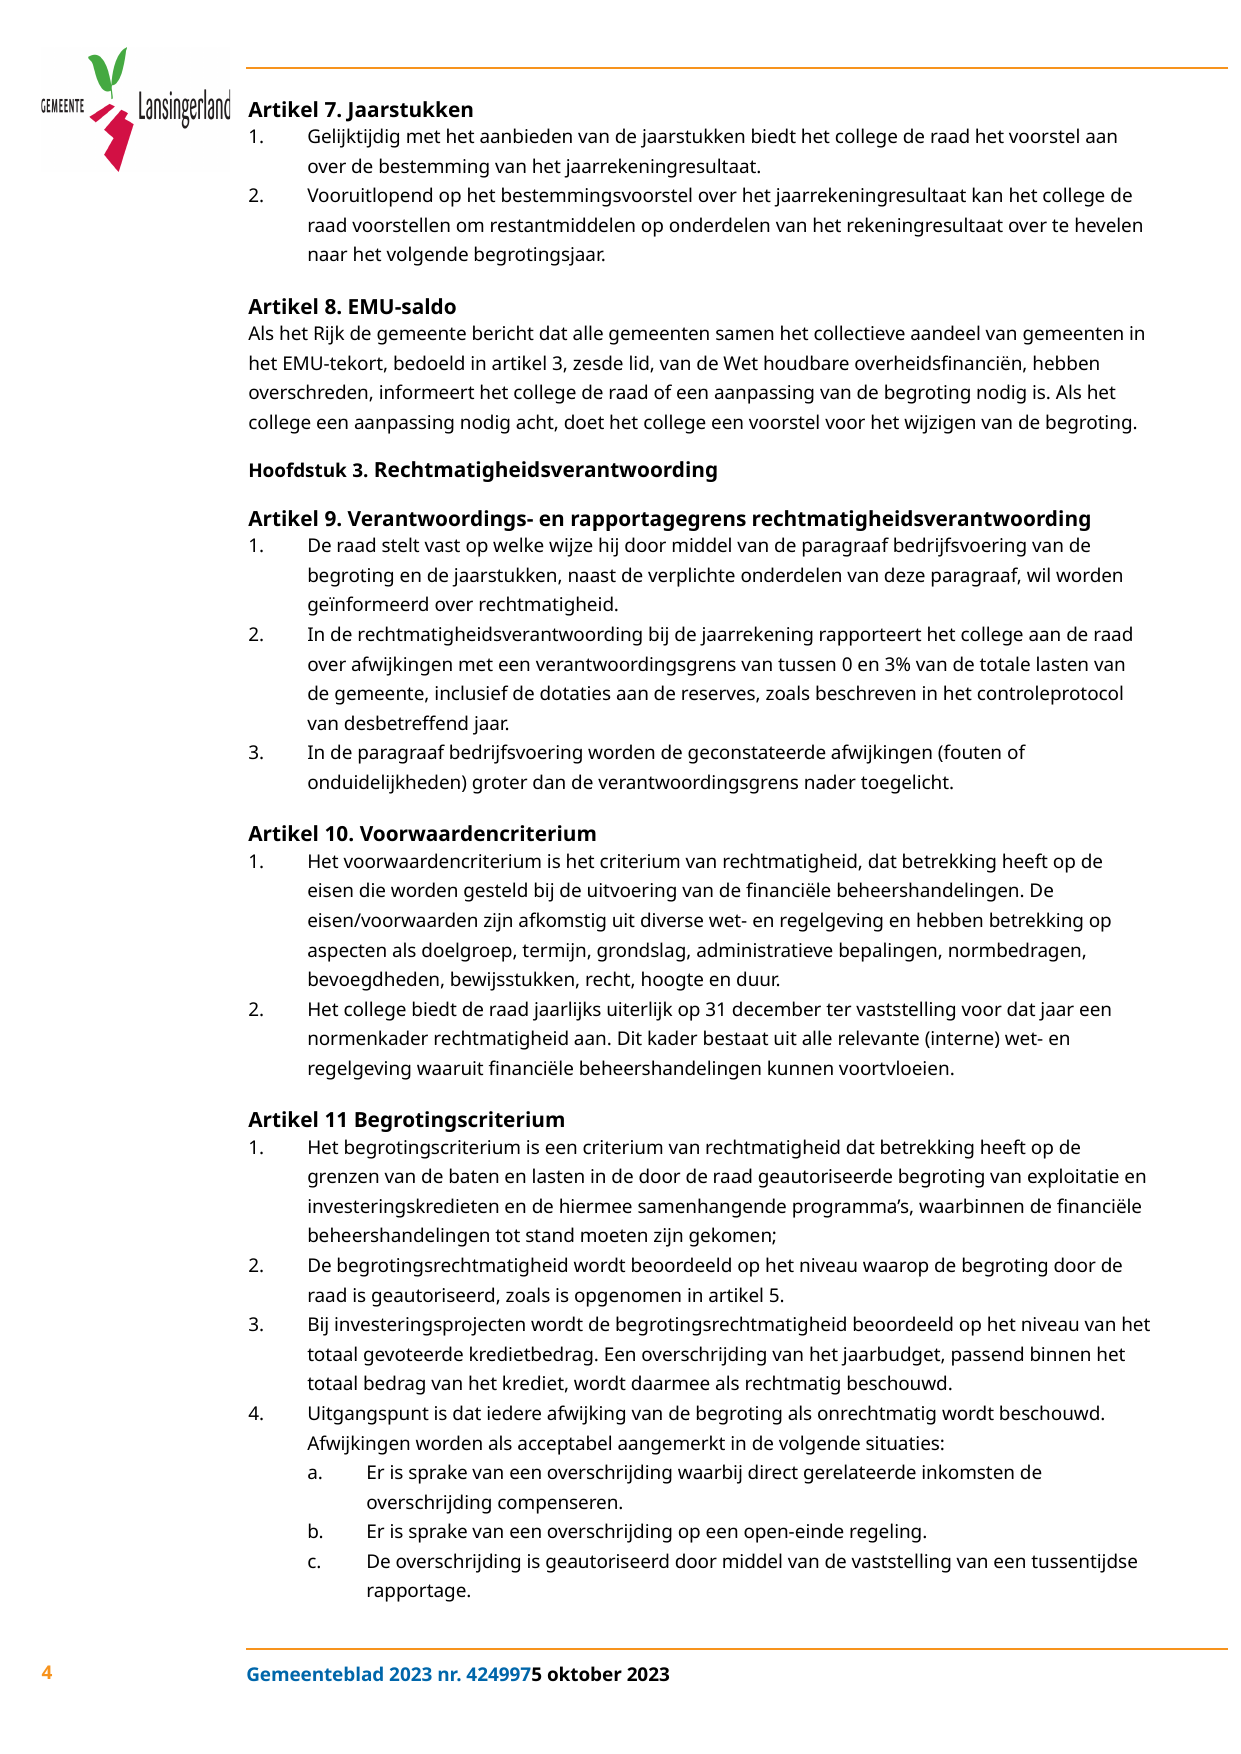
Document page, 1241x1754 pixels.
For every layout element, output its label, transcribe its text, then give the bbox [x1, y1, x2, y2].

list De raad stelt vast op welke wijze hij door middel van de paragraaf bedrijfsvoering van de begroting en de jaarstukken, naast de verplichte onderdelen van deze paragraaf, wil worden geïnformeerd over rechtmatigheid. [248, 532, 1152, 617]
list Vooruitlopend op het bestemmingsvoorstel over het jaarrekeningresultaat kan het college de raad voorstellen om restantmiddelen op onderdelen van het rekeningresultaat over te hevelen naar het volgende begrotingsjaar. [248, 182, 1152, 267]
list In de rechtmatigheidsverantwoording bij de jaarrekening rapporteert het college aan de raad over afwijkingen met een verantwoordingsgrens van tussen 0 en 3% van de totale lasten van de gemeente, inclusief de dotaties aan de reserves, zoals beschreven in het controleprotocol van desbetreffend jaar. [248, 621, 1152, 736]
text Artikel 11 Begrotingscriterium [248, 1106, 1152, 1134]
list Er is sprake van een overschrijding waarbij direct gerelateerde inkomsten de overschrijding compenseren. [307, 1459, 1152, 1515]
list Gelijktijdig met het aanbieden van de jaarstukken biedt het college de raad het voorstel aan over de bestemming van het jaarrekeningresultaat. [248, 123, 1152, 178]
text Artikel 7. Jaarstukken [248, 95, 1152, 123]
picture [41, 47, 231, 172]
text Artikel 10. Voorwaardencriterium [248, 819, 1152, 848]
list Het begrotingscriterium is een criterium van rechtmatigheid dat betrekking heeft op de grenzen van de baten en lasten in de door de raad geautoriseerde begroting van exploitatie en investeringskredieten en de hiermee samenhangende programma’s, waarbinnen de financiële beheershandelingen tot stand moeten zijn gekomen; [248, 1134, 1152, 1248]
list Er is sprake van een overschrijding op een open-einde regeling. [307, 1518, 1152, 1544]
list De overschrijding is geautoriseerd door middel van de vaststelling van een tussentijdse rapportage. [307, 1548, 1152, 1603]
list Uitgangspunt is dat iedere afwijking van de begroting als onrechtmatig wordt beschouwd. Afwijkingen worden als acceptabel aangemerkt in de volgende situaties: [248, 1400, 1152, 1456]
text Artikel 8. EMU-saldo [248, 292, 1152, 320]
text Hoofdstuk 3. Rechtmatigheidsverantwoording [248, 455, 1152, 483]
text Artikel 9. Verantwoordings- en rapportagegrens rechtmatigheidsverantwoording [248, 504, 1152, 532]
text Als het Rijk de gemeente bericht dat alle gemeenten samen het collectieve aandeel van gemeenten in het EMU-tekort, bedoeld in artikel 3, zesde lid, van de Wet houdbare overheidsfinanciën, hebben overschreden, informeert het college de raad of een aanpassing van de begroting nodig is. Als het college een aanpassing nodig acht, doet het college een voorstel voor het wijzigen van de begroting. [248, 320, 1152, 435]
list Het college biedt de raad jaarlijks uiterlijk op 31 december ter vaststelling voor dat jaar een normenkader rechtmatigheid aan. Dit kader bestaat uit alle relevante (interne) wet- en regelgeving waaruit financiële beheershandelingen kunnen voortvloeien. [248, 996, 1152, 1081]
list Het voorwaardencriterium is het criterium van rechtmatigheid, dat betrekking heeft op de eisen die worden gesteld bij de uitvoering van de financiële beheershandelingen. De eisen/voorwaarden zijn afkomstig uit diverse wet- en regelgeving en hebben betrekking op aspecten als doelgroep, termijn, grondslag, administratieve bepalingen, normbedragen, bevoegdheden, bewijsstukken, recht, hoogte en duur. [248, 848, 1152, 992]
list Bij investeringsprojecten wordt de begrotingsrechtmatigheid beoordeeld op het niveau van het totaal gevoteerde kredietbedrag. Een overschrijding van het jaarbudget, passend binnen het totaal bedrag van het krediet, wordt daarmee als rechtmatig beschouwd. [248, 1311, 1152, 1396]
list De begrotingsrechtmatigheid wordt beoordeeld op het niveau waarop de begroting door de raad is geautoriseerd, zoals is opgenomen in artikel 5. [248, 1252, 1152, 1308]
list In de paragraaf bedrijfsvoering worden de geconstateerde afwijkingen (fouten of onduidelijkheden) groter dan de verantwoordingsgrens nader toegelicht. [248, 739, 1152, 795]
